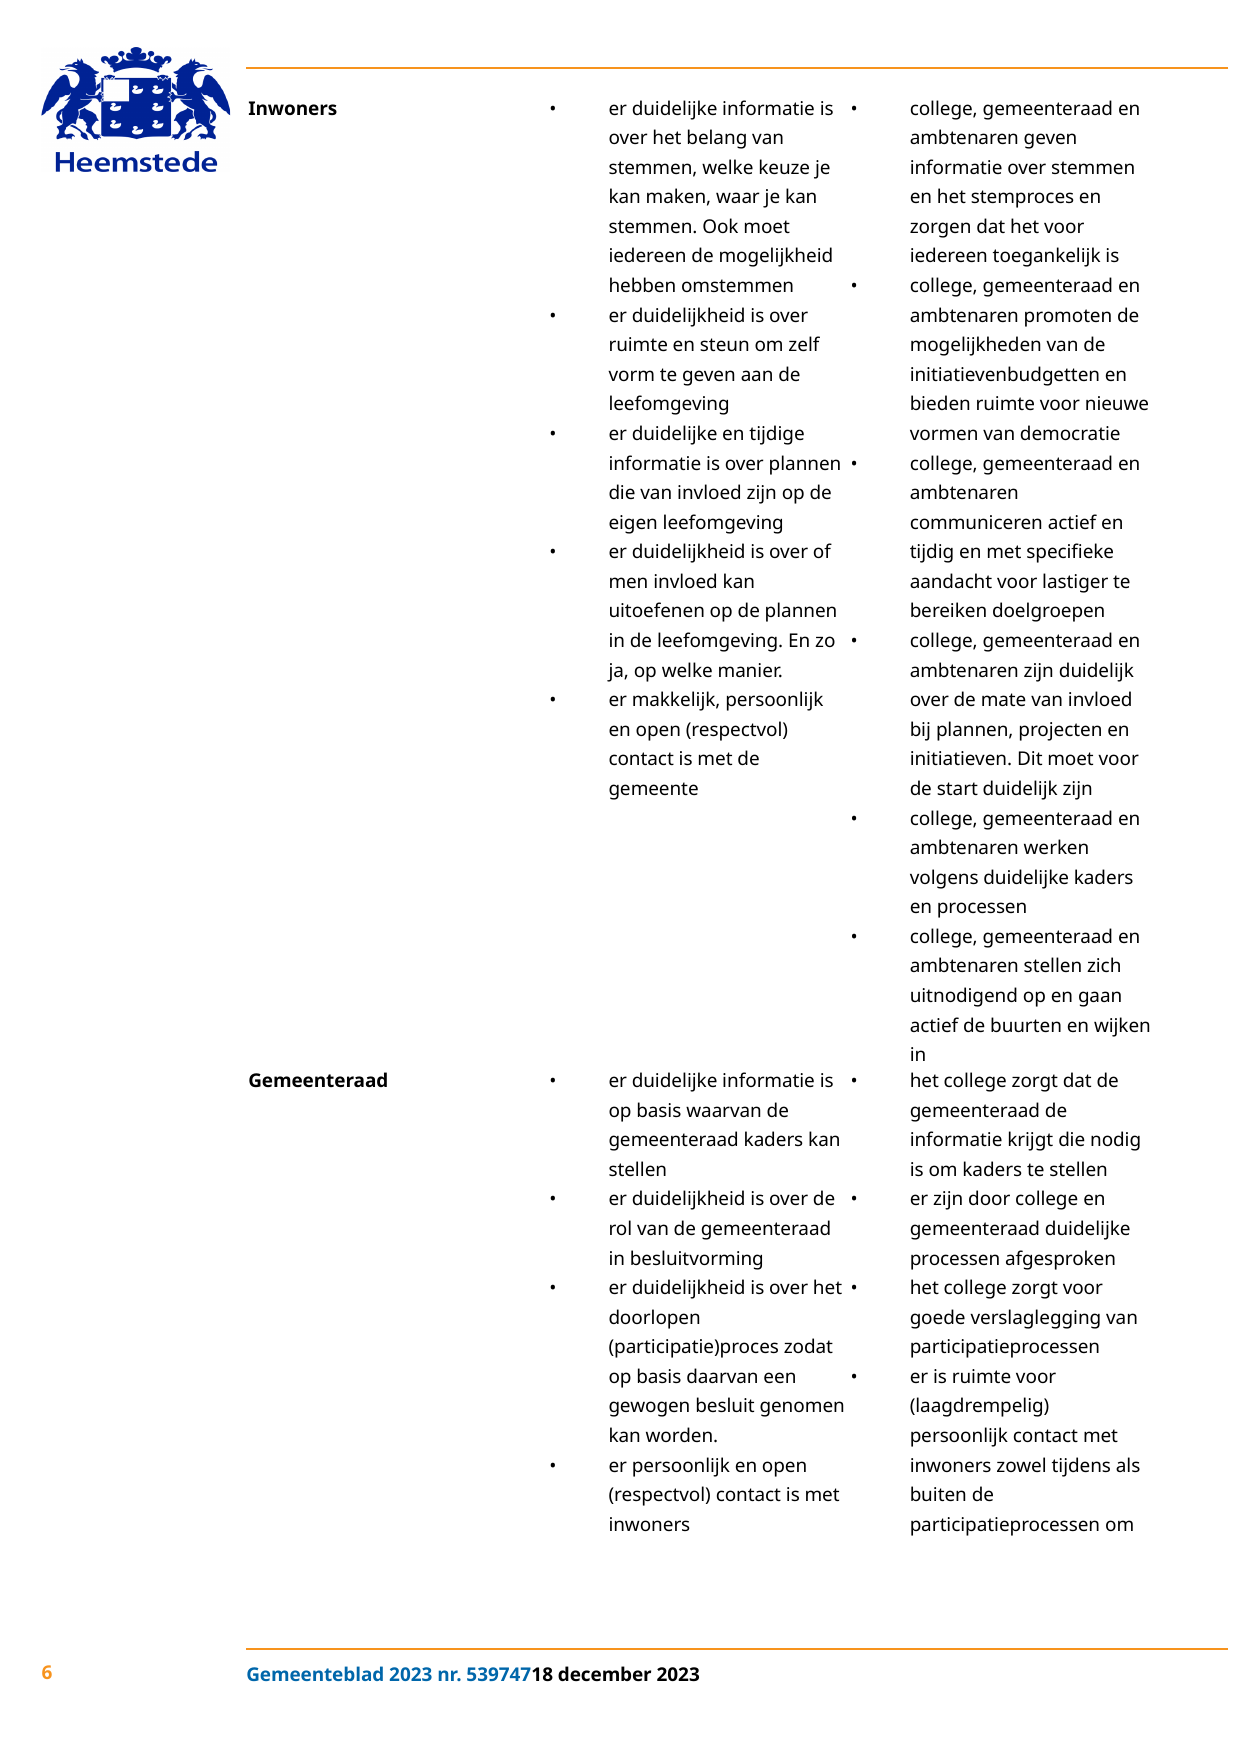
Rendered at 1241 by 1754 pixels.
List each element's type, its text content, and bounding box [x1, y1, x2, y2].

table_cell het college zorgt dat de gemeenteraad de informatie krijgt die nodig is om kaders te stellen er zijn door college en gemeenteraad duidelijke processen afgesproken het college zorgt voor goede verslaglegging van participatieprocessen er is ruimte voor (laagdrempelig) persoonlijk contact met inwoners zowel tijdens als buiten de participatieprocessen om [850, 1067, 1152, 1537]
table_cell Inwoners [248, 95, 549, 1067]
table_cell Gemeenteraad [248, 1067, 549, 1537]
table_cell er duidelijke informatie is over het belang van stemmen, welke keuze je kan maken, waar je kan stemmen. Ook moet iedereen de mogelijkheid hebben omstemmen er duidelijkheid is over ruimte en steun om zelf vorm te geven aan de leefomgeving er duidelijke en tijdige informatie is over plannen die van invloed zijn op de eigen leefomgeving er duidelijkheid is over of men invloed kan uitoefenen op de plannen in de leefomgeving. En zo ja, op welke manier. er makkelijk, persoonlijk en open (respectvol) contact is met de gemeente [549, 95, 850, 1067]
table_cell er duidelijke informatie is op basis waarvan de gemeenteraad kaders kan stellen er duidelijkheid is over de rol van de gemeenteraad in besluitvorming er duidelijkheid is over het doorlopen (participatie)proces zodat op basis daarvan een gewogen besluit genomen kan worden. er persoonlijk en open (respectvol) contact is met inwoners [549, 1067, 850, 1537]
picture [41, 47, 231, 172]
table_cell college, gemeenteraad en ambtenaren geven informatie over stemmen en het stemproces en zorgen dat het voor iedereen toegankelijk is college, gemeenteraad en ambtenaren promoten de mogelijkheden van de initiatievenbudgetten en bieden ruimte voor nieuwe vormen van democratie college, gemeenteraad en ambtenaren communiceren actief en tijdig en met specifieke aandacht voor lastiger te bereiken doelgroepen college, gemeenteraad en ambtenaren zijn duidelijk over de mate van invloed bij plannen, projecten en initiatieven. Dit moet voor de start duidelijk zijn college, gemeenteraad en ambtenaren werken volgens duidelijke kaders en processen college, gemeenteraad en ambtenaren stellen zich uitnodigend op en gaan actief de buurten en wijken in [850, 95, 1152, 1067]
